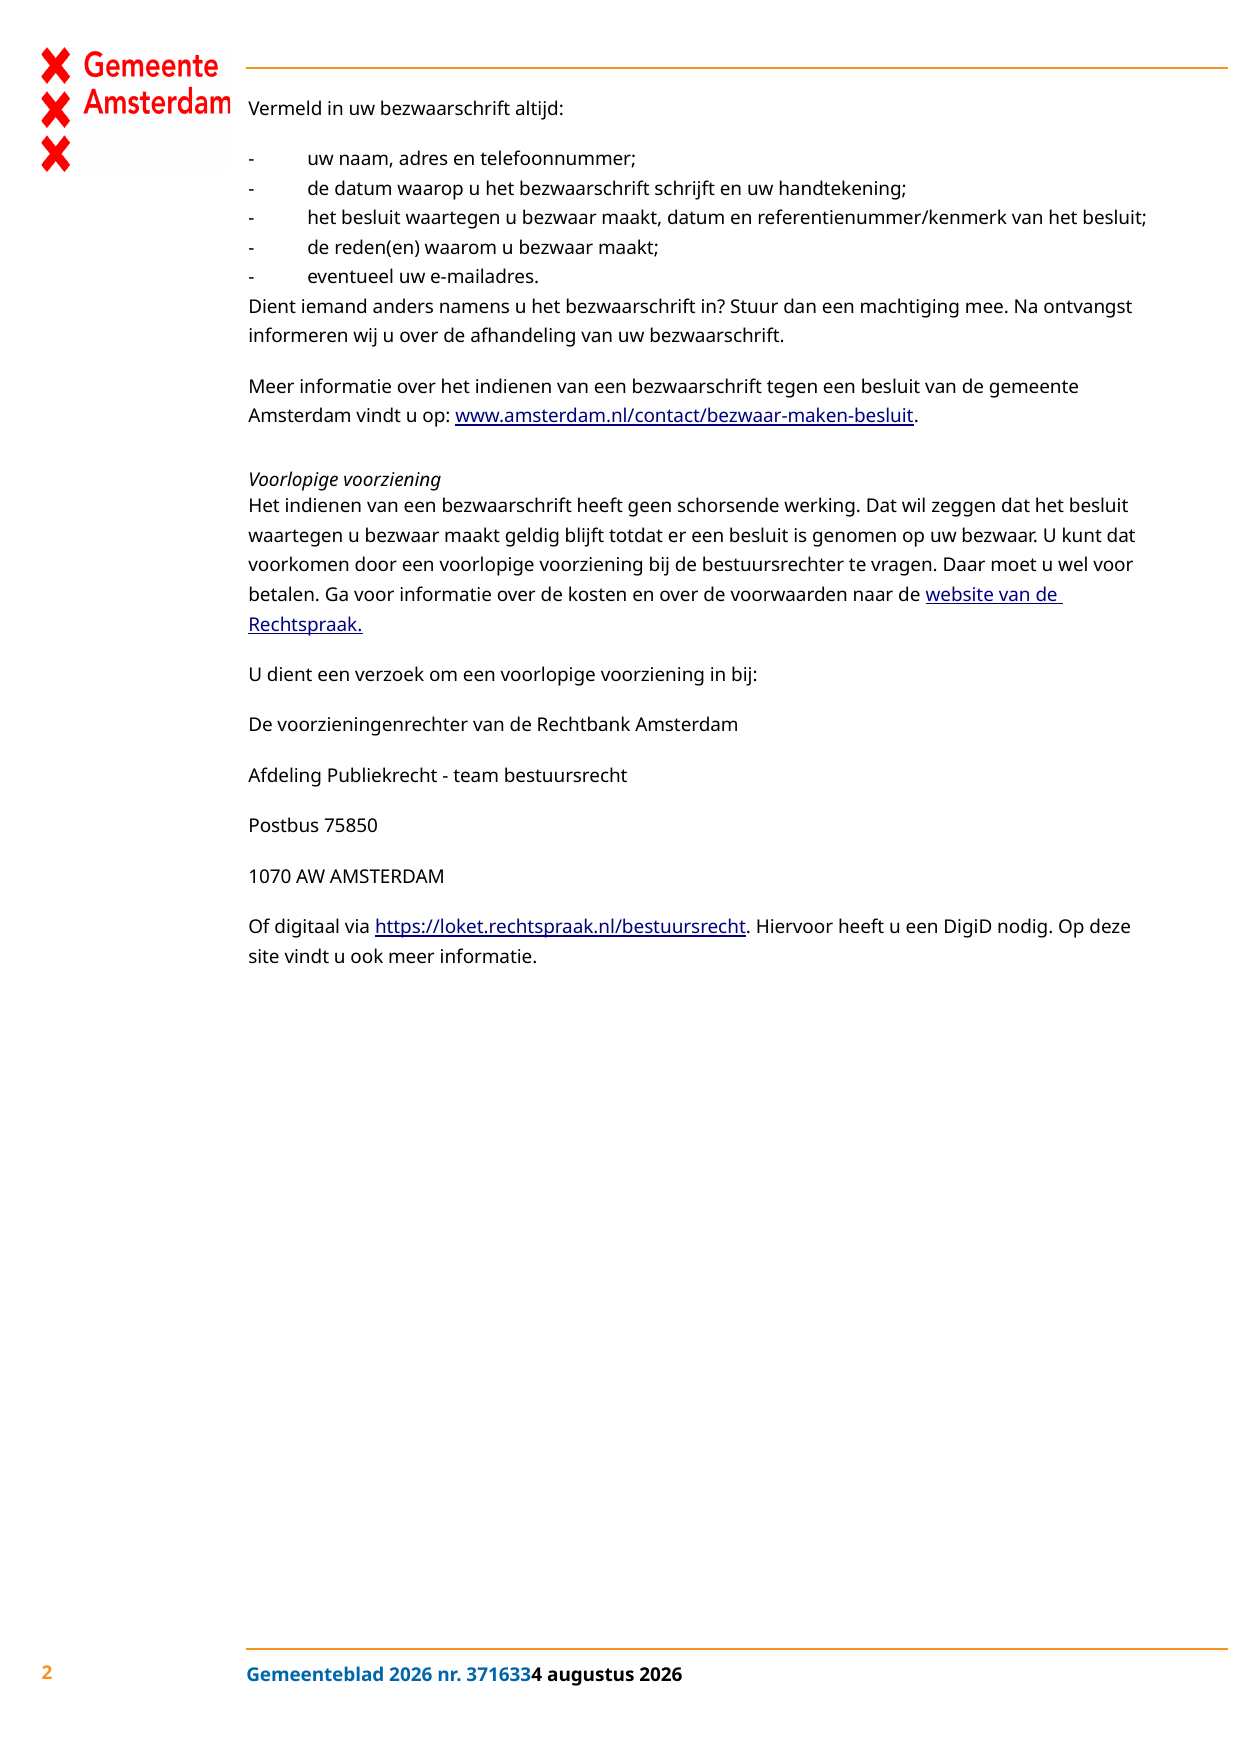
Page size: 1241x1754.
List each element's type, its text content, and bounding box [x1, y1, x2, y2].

text 1070 AW AMSTERDAM [248, 863, 1152, 888]
picture [41, 47, 231, 172]
list het besluit waartegen u bezwaar maakt, datum en referentienummer/kenmerk van het besluit; [248, 204, 1152, 230]
text Meer informatie over het indienen van een bezwaarschrift tegen een besluit van de gemeente Amsterdam vindt u op: www.amsterdam.nl/contact/bezwaar-maken-besluit. [248, 373, 1152, 428]
text De voorzieningenrechter van de Rechtbank Amsterdam [248, 712, 1152, 737]
text Voorlopige voorziening [248, 467, 1152, 492]
text Afdeling Publiekrecht - team bestuursrecht [248, 762, 1152, 788]
list uw naam, adres en telefoonnummer; [248, 145, 1152, 171]
text Dient iemand anders namens u het bezwaarschrift in? Stuur dan een machtiging mee. Na ontvangst informeren wij u over de afhandeling van uw bezwaarschrift. [248, 293, 1152, 348]
text Of digitaal via https://loket.rechtspraak.nl/bestuursrecht. Hiervoor heeft u een DigiD nodig. Op deze site vindt u ook meer informatie. [248, 913, 1152, 968]
list de reden(en) waarom u bezwaar maakt; [248, 234, 1152, 260]
text U dient een verzoek om een voorlopige voorziening in bij: [248, 661, 1152, 687]
text Postbus 75850 [248, 812, 1152, 838]
list eventueel uw e-mailadres. [248, 263, 1152, 289]
list de datum waarop u het bezwaarschrift schrijft en uw handtekening; [248, 175, 1152, 201]
text Vermeld in uw bezwaarschrift altijd: [248, 95, 1152, 121]
text Het indienen van een bezwaarschrift heeft geen schorsende werking. Dat wil zeggen dat het besluit waartegen u bezwaar maakt geldig blijft totdat er een besluit is genomen op uw bezwaar. U kunt dat voorkomen door een voorlopige voorziening bij de bestuursrechter te vragen. Daar moet u wel voor betalen. Ga voor informatie over de kosten en over de voorwaarden naar de website van de Rechtspraak. [248, 492, 1152, 636]
